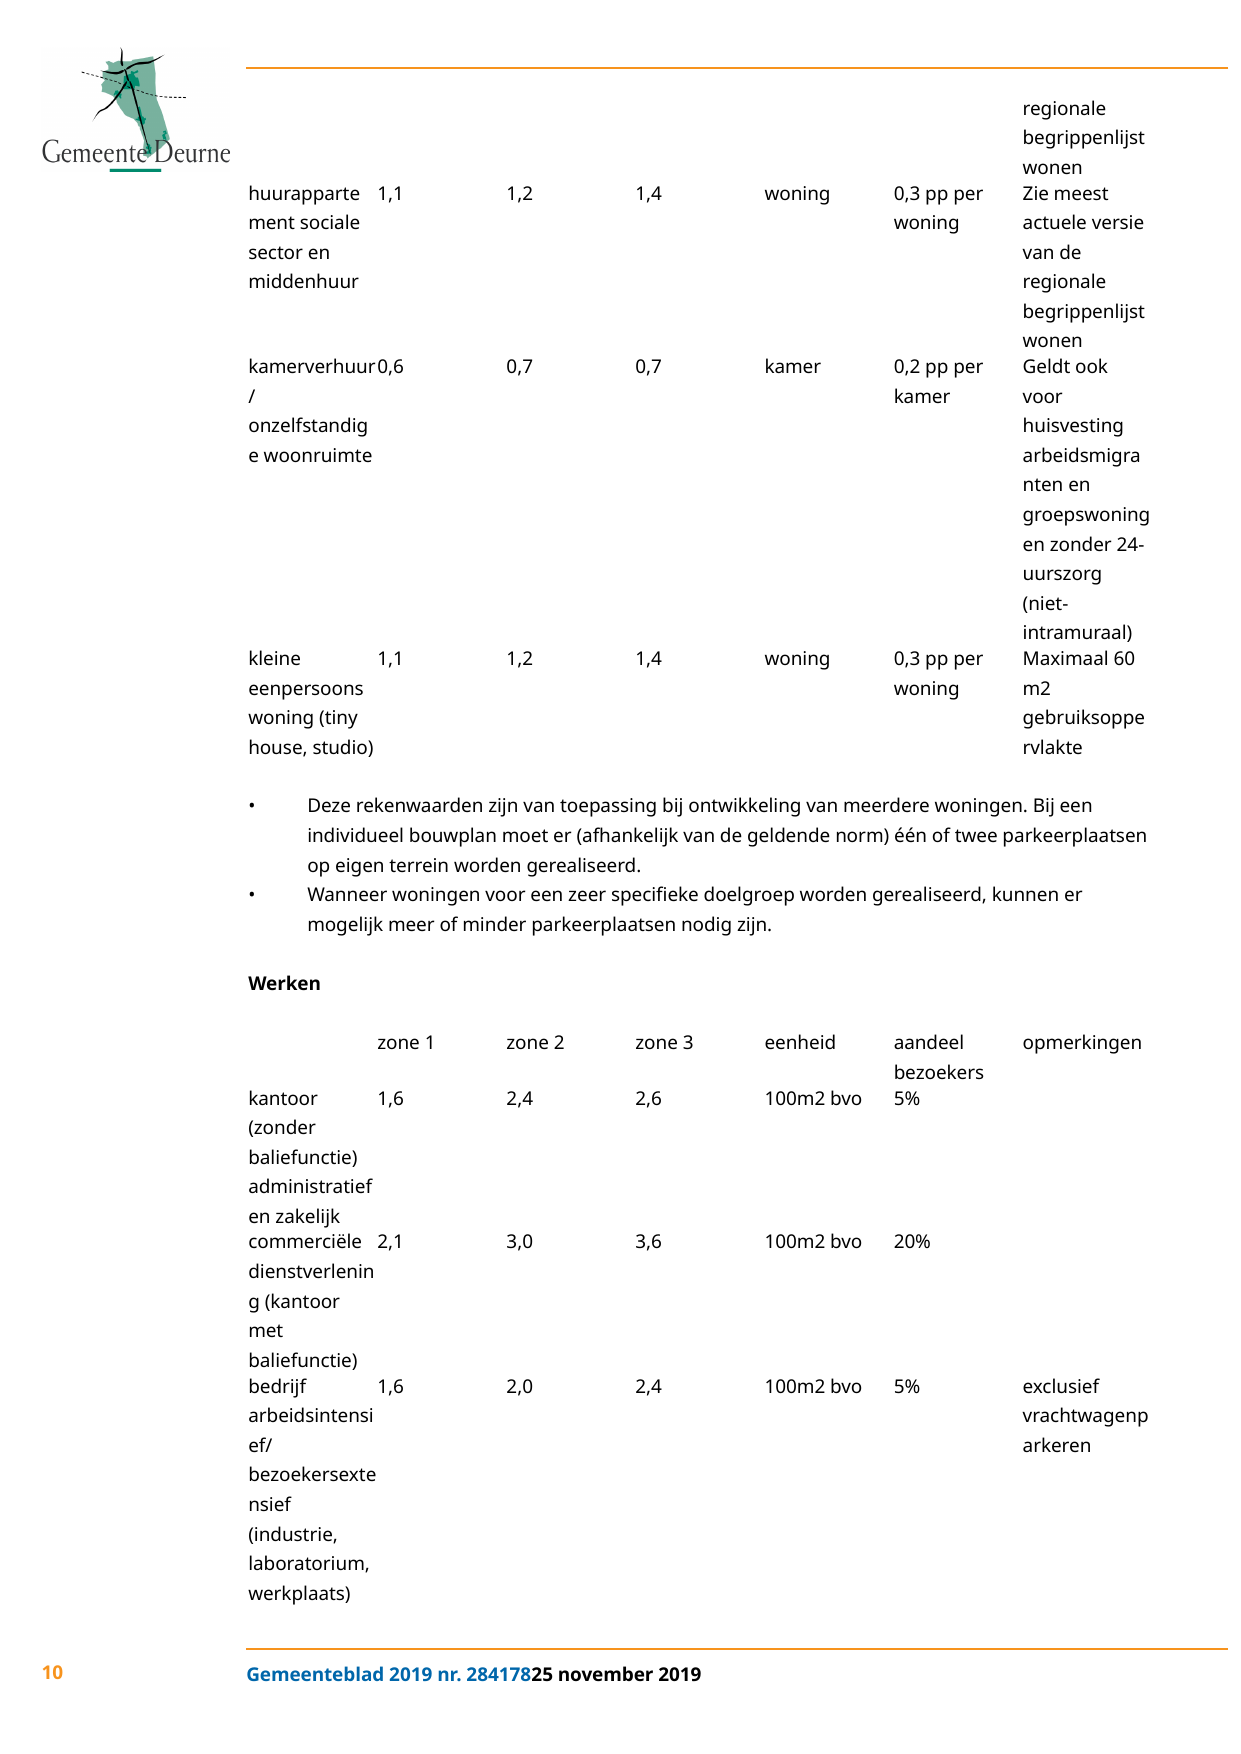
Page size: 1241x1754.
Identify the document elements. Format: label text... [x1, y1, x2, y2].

table_cell [248, 95, 377, 180]
text Werken [248, 970, 1152, 996]
table_cell 2,6 [635, 1085, 764, 1229]
table_cell huurappartement sociale sector en middenhuur [248, 180, 377, 353]
table_cell bedrijf arbeidsintensief/ bezoekersextensief (industrie, laboratorium, werkplaats) [248, 1373, 377, 1606]
table_cell 5% [894, 1085, 1022, 1229]
table_cell 2,1 [377, 1229, 506, 1373]
table_cell 3,6 [635, 1229, 764, 1373]
table_cell 0,7 [635, 353, 764, 645]
table_cell 0,6 [377, 353, 506, 645]
table_cell 0,2 pp per kamer [894, 353, 1022, 645]
list Wanneer woningen voor een zeer specifieke doelgroep worden gerealiseerd, kunnen er mogelijk meer of minder parkeerplaatsen nodig zijn. [248, 881, 1152, 937]
table_header zone 1 [377, 1029, 506, 1085]
table_cell 2,0 [506, 1373, 635, 1606]
table_cell [635, 95, 764, 180]
table_cell exclusief vrachtwagenparkeren [1023, 1373, 1152, 1606]
list Deze rekenwaarden zijn van toepassing bij ontwikkeling van meerdere woningen. Bij een individueel bouwplan moet er (afhankelijk van de geldende norm) één of twee parkeerplaatsen op eigen terrein worden gerealiseerd. [248, 793, 1152, 877]
table_cell 100m2 bvo [764, 1373, 893, 1606]
table_header eenheid [764, 1029, 893, 1085]
table_cell Maximaal 60 m2 gebruiksoppervlakte [1023, 645, 1152, 760]
table_cell 1,6 [377, 1085, 506, 1229]
table_cell 0,7 [506, 353, 635, 645]
table_header zone 3 [635, 1029, 764, 1085]
table_cell woning [764, 180, 893, 353]
table_cell 1,2 [506, 645, 635, 760]
table_cell 1,6 [377, 1373, 506, 1606]
table_cell 100m2 bvo [764, 1085, 893, 1229]
table_cell [377, 95, 506, 180]
table_cell 1,1 [377, 645, 506, 760]
table_cell 100m2 bvo [764, 1229, 893, 1373]
table_cell 2,4 [635, 1373, 764, 1606]
table_cell 5% [894, 1373, 1022, 1606]
table_header opmerkingen [1023, 1029, 1152, 1085]
table_cell 0,3 pp per woning [894, 180, 1022, 353]
table_cell [506, 95, 635, 180]
table_cell 1,1 [377, 180, 506, 353]
table_cell 1,4 [635, 645, 764, 760]
table_cell 1,2 [506, 180, 635, 353]
table_cell kamerverhuur / onzelfstandige woonruimte [248, 353, 377, 645]
table_cell [894, 95, 1022, 180]
table_cell 3,0 [506, 1229, 635, 1373]
table_cell kamer [764, 353, 893, 645]
table_header zone 2 [506, 1029, 635, 1085]
table_cell commerciële dienstverlening (kantoor met baliefunctie) [248, 1229, 377, 1373]
table_cell [764, 95, 893, 180]
table_cell [1023, 1229, 1152, 1373]
table_header aandeel bezoekers [894, 1029, 1022, 1085]
table_cell kantoor (zonder baliefunctie) administratief en zakelijk [248, 1085, 377, 1229]
table_cell kleine eenpersoonswoning (tiny house, studio) [248, 645, 377, 760]
table_cell [1023, 1085, 1152, 1229]
table_cell Zie meest actuele versie van de regionale begrippenlijst wonen [1023, 180, 1152, 353]
table_header [248, 1029, 377, 1085]
table_cell 0,3 pp per woning [894, 645, 1022, 760]
table_cell 1,4 [635, 180, 764, 353]
table_cell 20% [894, 1229, 1022, 1373]
table_cell woning [764, 645, 893, 760]
table_cell regionale begrippenlijst wonen [1023, 95, 1152, 180]
picture [41, 47, 231, 172]
table_cell 2,4 [506, 1085, 635, 1229]
table_cell Geldt ook voor huisvesting arbeidsmigranten en groepswoningen zonder 24-uurszorg (niet-intramuraal) [1023, 353, 1152, 645]
